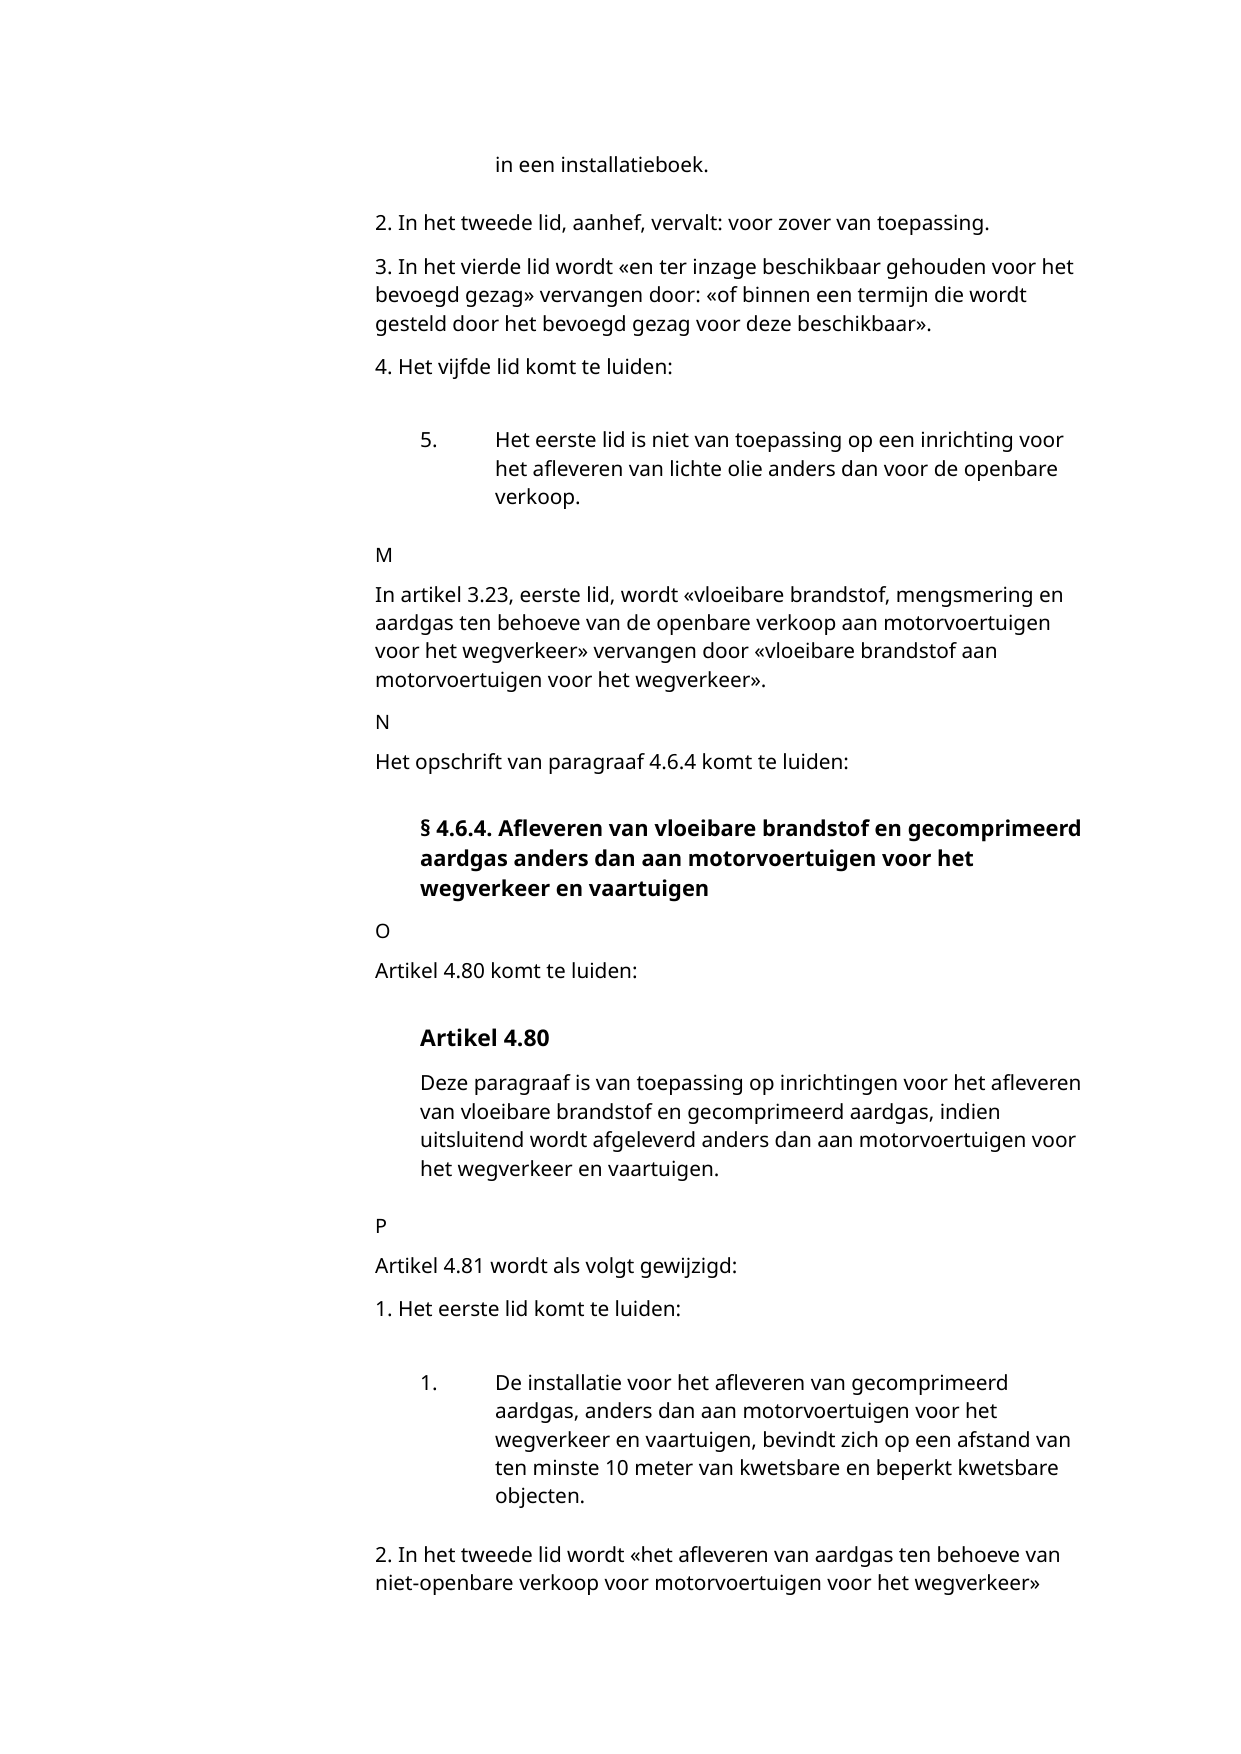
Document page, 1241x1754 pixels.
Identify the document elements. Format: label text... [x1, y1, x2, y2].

list Het eerste lid is niet van toepassing op een inrichting voor het afleveren van lichte olie anders dan voor de openbare verkoop. [420, 426, 1090, 511]
text In artikel 3.23, eerste lid, wordt «vloeibare brandstof, mengsmering en aardgas ten behoeve van de openbare verkoop aan motorvoertuigen voor het wegverkeer» vervangen door «vloeibare brandstof aan motorvoertuigen voor het wegverkeer». [375, 580, 1090, 693]
text 1. Het eerste lid komt te luiden: [375, 1294, 1090, 1323]
subtitle Artikel 4.80 [420, 1022, 1090, 1053]
text Deze paragraaf is van toepassing op inrichtingen voor het afleveren van vloeibare brandstof en gecomprimeerd aardgas, indien uitsluitend wordt afgeleverd anders dan aan motorvoertuigen voor het wegverkeer en vaartuigen. [420, 1068, 1090, 1182]
list De installatie voor het afleveren van gecomprimeerd aardgas, anders dan aan motorvoertuigen voor het wegverkeer en vaartuigen, bevindt zich op een afstand van ten minste 10 meter van kwetsbare en beperkt kwetsbare objecten. [420, 1368, 1090, 1510]
text Artikel 4.80 komt te luiden: [375, 956, 1090, 985]
subtitle § 4.6.4. Afleveren van vloeibare brandstof en gecomprimeerd aardgas anders dan aan motorvoertuigen voor het wegverkeer en vaartuigen [420, 813, 1090, 902]
text 4. Het vijfde lid komt te luiden: [375, 352, 1090, 381]
text N [375, 708, 1090, 735]
text Het opschrift van paragraaf 4.6.4 komt te luiden: [375, 747, 1090, 776]
text 2. In het tweede lid, aanhef, vervalt: voor zover van toepassing. [375, 208, 1090, 237]
text M [375, 541, 1090, 568]
text Artikel 4.81 wordt als volgt gewijzigd: [375, 1251, 1090, 1279]
text 2. In het tweede lid wordt «het afleveren van aardgas ten behoeve van niet-openbare verkoop voor motorvoertuigen voor het wegverkeer» [375, 1540, 1090, 1597]
text O [375, 917, 1090, 944]
text P [375, 1212, 1090, 1239]
list in een installatieboek. [420, 150, 1090, 178]
text 3. In het vierde lid wordt «en ter inzage beschikbaar gehouden voor het bevoegd gezag» vervangen door: «of binnen een termijn die wordt gesteld door het bevoegd gezag voor deze beschikbaar». [375, 252, 1090, 337]
